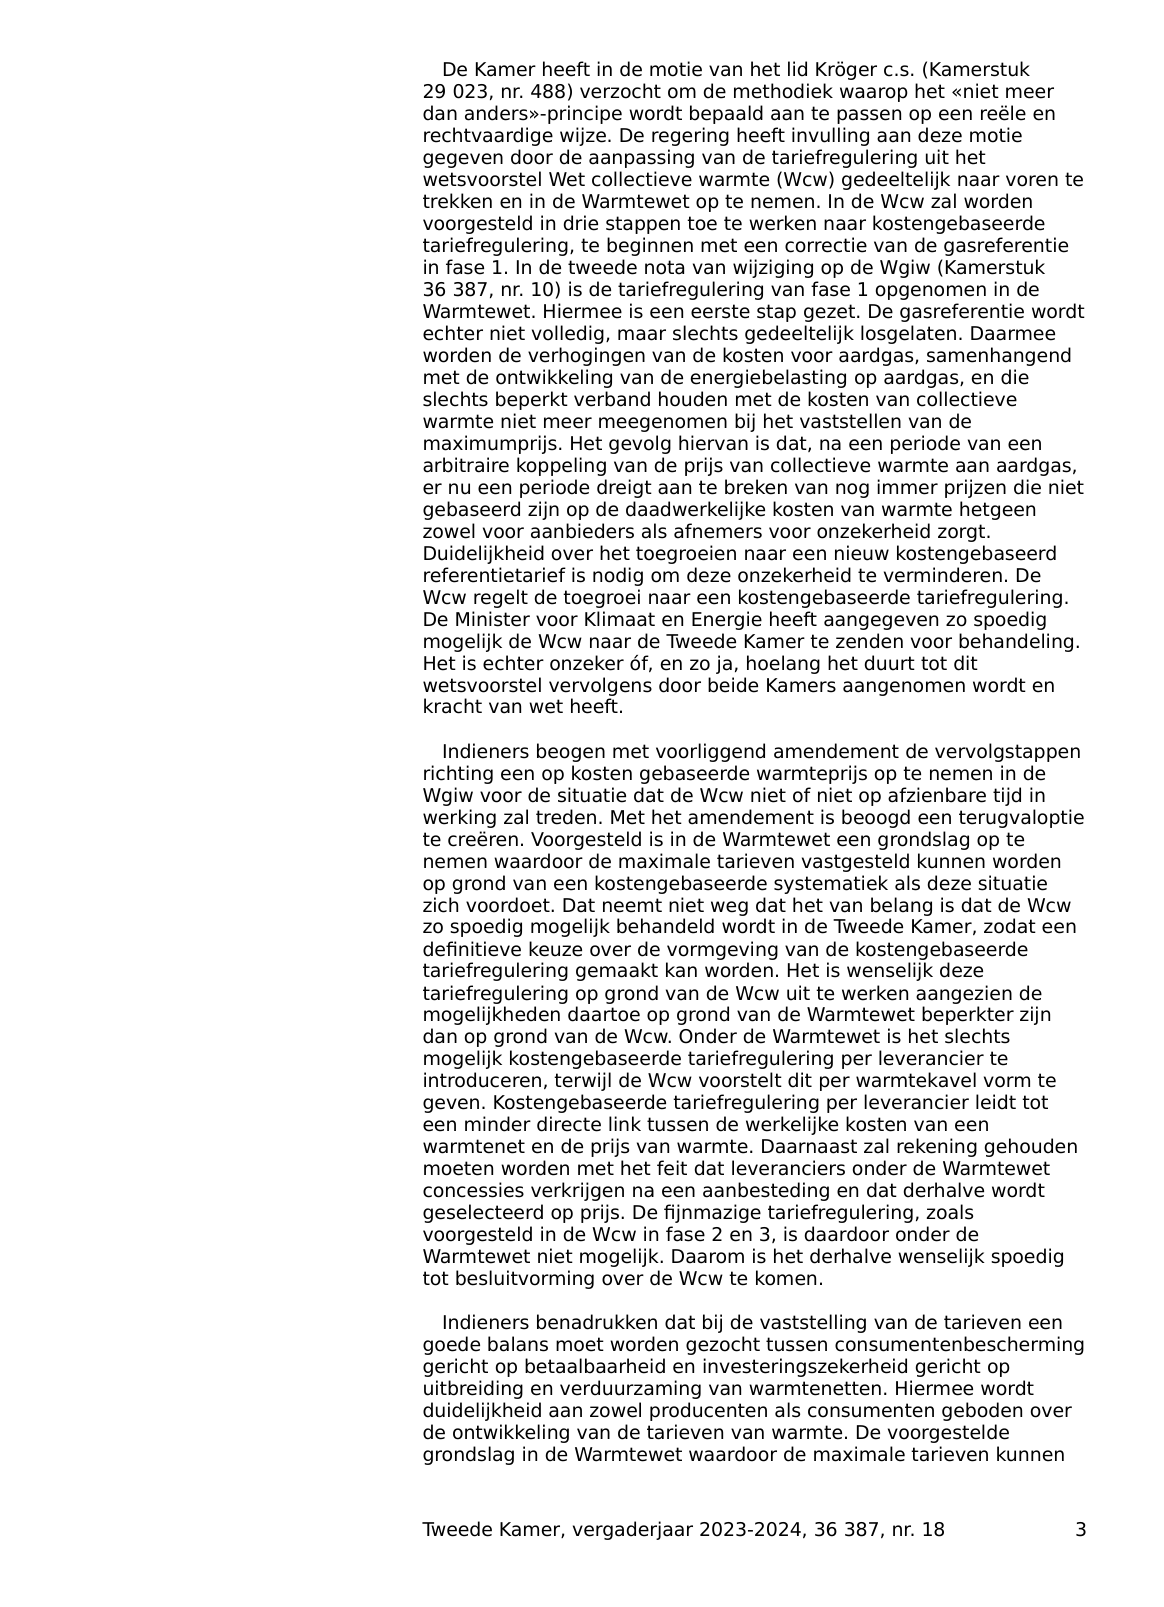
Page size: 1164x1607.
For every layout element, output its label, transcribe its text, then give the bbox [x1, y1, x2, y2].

text Indieners benadrukken dat bij de vaststelling van de tarieven een goede balans moet worden gezocht tussen consumentenbescherming gericht op betaalbaarheid en investeringszekerheid gericht op uitbreiding en verduurzaming van warmtenetten. Hiermee wordt duidelijkheid aan zowel producenten als consumenten geboden over de ontwikkeling van de tarieven van warmte. De voorgestelde grondslag in de Warmtewet waardoor de maximale tarieven kunnen [422, 1312, 1087, 1466]
text De Kamer heeft in de motie van het lid Kröger c.s. (Kamerstuk 29 023, nr. 488) verzocht om de methodiek waarop het «niet meer dan anders»-principe wordt bepaald aan te passen op een reële en rechtvaardige wijze. De regering heeft invulling aan deze motie gegeven door de aanpassing van de tariefregulering uit het wetsvoorstel Wet collectieve warmte (Wcw) gedeeltelijk naar voren te trekken en in de Warmtewet op te nemen. In de Wcw zal worden voorgesteld in drie stappen toe te werken naar kostengebaseerde tariefregulering, te beginnen met een correctie van de gasreferentie in fase 1. In de tweede nota van wijziging op de Wgiw (Kamerstuk 36 387, nr. 10) is de tariefregulering van fase 1 opgenomen in de Warmtewet. Hiermee is een eerste stap gezet. De gasreferentie wordt echter niet volledig, maar slechts gedeeltelijk losgelaten. Daarmee worden de verhogingen van de kosten voor aardgas, samenhangend met de ontwikkeling van de energiebelasting op aardgas, en die slechts beperkt verband houden met de kosten van collectieve warmte niet meer meegenomen bij het vaststellen van de maximumprijs. Het gevolg hiervan is dat, na een periode van een arbitraire koppeling van de prijs van collectieve warmte aan aardgas, er nu een periode dreigt aan te breken van nog immer prijzen die niet gebaseerd zijn op de daadwerkelijke kosten van warmte hetgeen zowel voor aanbieders als afnemers voor onzekerheid zorgt. Duidelijkheid over het toegroeien naar een nieuw kostengebaseerd referentietarief is nodig om deze onzekerheid te verminderen. De Wcw regelt de toegroei naar een kostengebaseerde tariefregulering. De Minister voor Klimaat en Energie heeft aangegeven zo spoedig mogelijk de Wcw naar de Tweede Kamer te zenden voor behandeling. Het is echter onzeker óf, en zo ja, hoelang het duurt tot dit wetsvoorstel vervolgens door beide Kamers aangenomen wordt en kracht van wet heeft. [422, 59, 1087, 718]
text Indieners beogen met voorliggend amendement de vervolgstappen richting een op kosten gebaseerde warmteprijs op te nemen in de Wgiw voor de situatie dat de Wcw niet of niet op afzienbare tijd in werking zal treden. Met het amendement is beoogd een terugvaloptie te creëren. Voorgesteld is in de Warmtewet een grondslag op te nemen waardoor de maximale tarieven vastgesteld kunnen worden op grond van een kostengebaseerde systematiek als deze situatie zich voordoet. Dat neemt niet weg dat het van belang is dat de Wcw zo spoedig mogelijk behandeld wordt in de Tweede Kamer, zodat een definitieve keuze over de vormgeving van de kostengebaseerde tariefregulering gemaakt kan worden. Het is wenselijk deze tariefregulering op grond van de Wcw uit te werken aangezien de mogelijkheden daartoe op grond van de Warmtewet beperkter zijn dan op grond van de Wcw. Onder de Warmtewet is het slechts mogelijk kostengebaseerde tariefregulering per leverancier te introduceren, terwijl de Wcw voorstelt dit per warmtekavel vorm te geven. Kostengebaseerde tariefregulering per leverancier leidt tot een minder directe link tussen de werkelijke kosten van een warmtenet en de prijs van warmte. Daarnaast zal rekening gehouden moeten worden met het feit dat leveranciers onder de Warmtewet concessies verkrijgen na een aanbesteding en dat derhalve wordt geselecteerd op prijs. De fijnmazige tariefregulering, zoals voorgesteld in de Wcw in fase 2 en 3, is daardoor onder de Warmtewet niet mogelijk. Daarom is het derhalve wenselijk spoedig tot besluitvorming over de Wcw te komen. [422, 741, 1087, 1290]
